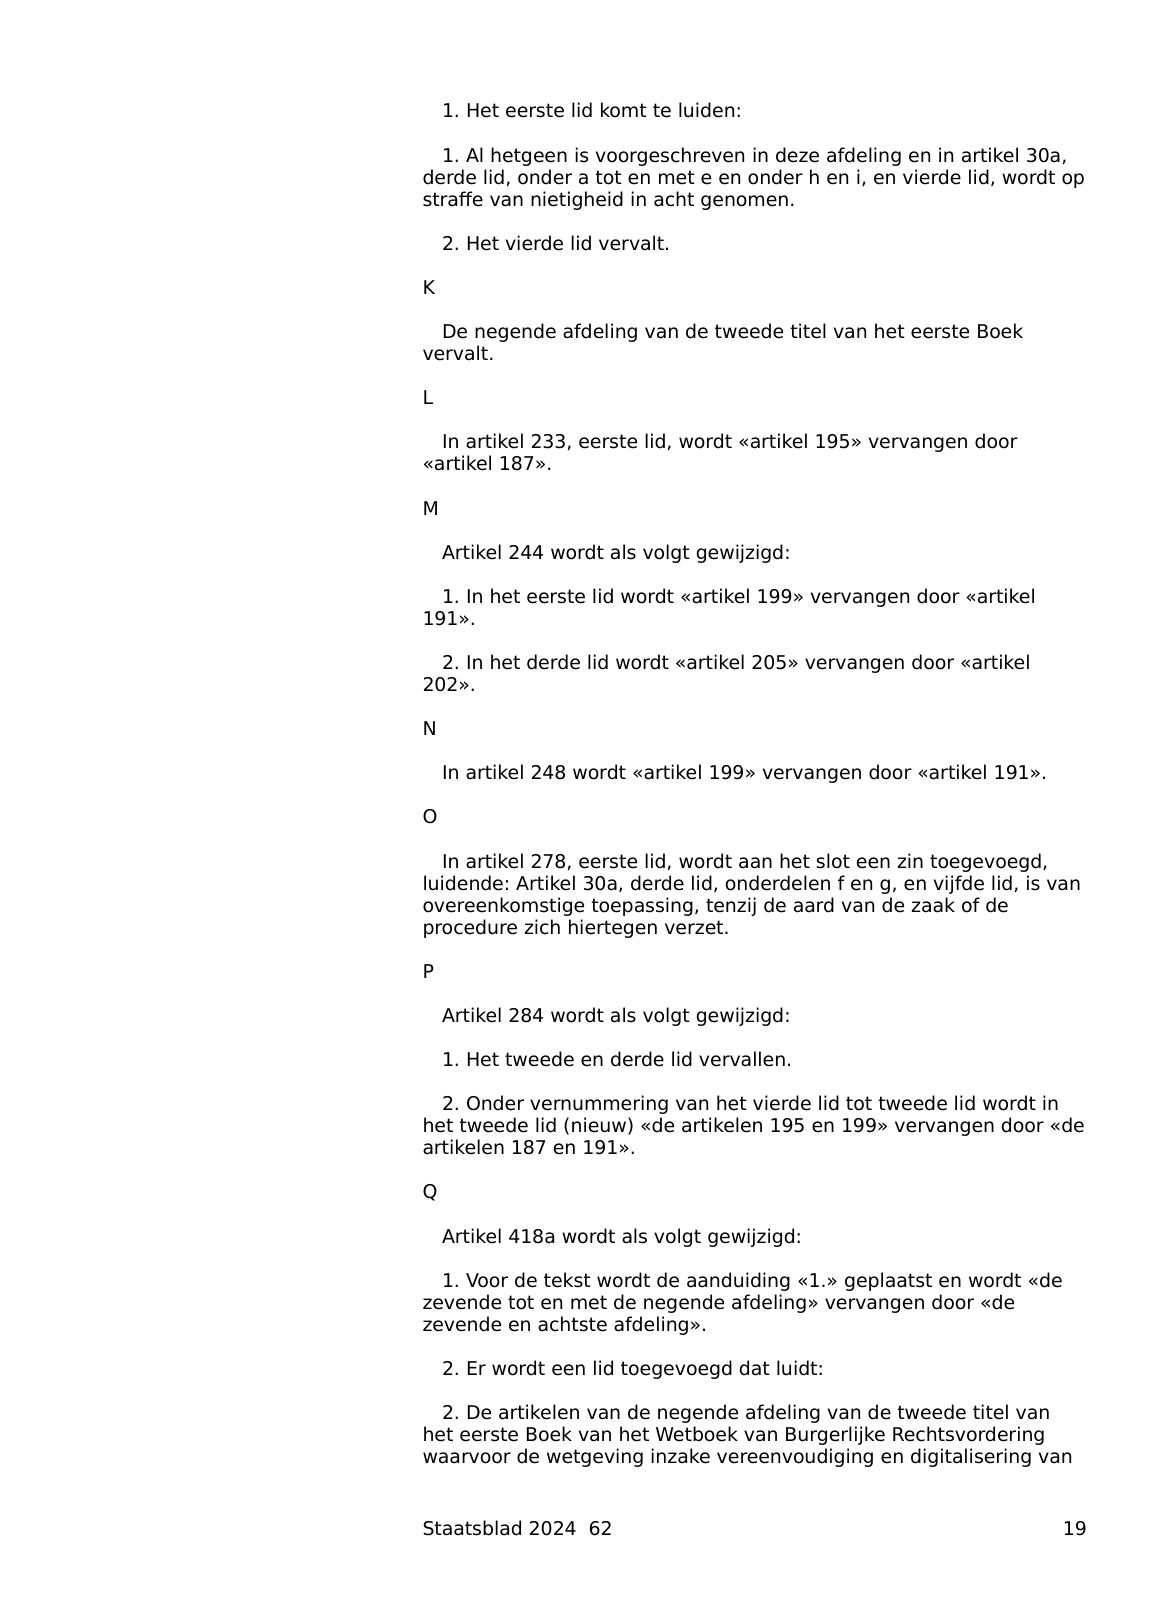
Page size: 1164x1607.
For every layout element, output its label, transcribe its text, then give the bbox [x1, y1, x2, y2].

text M [422, 497, 1087, 519]
text N [422, 718, 1087, 740]
text Artikel 284 wordt als volgt gewijzigd: [422, 1005, 1087, 1027]
text 2. In het derde lid wordt «artikel 205» vervangen door «artikel 202». [422, 652, 1087, 696]
text In artikel 248 wordt «artikel 199» vervangen door «artikel 191». [422, 762, 1087, 784]
text In artikel 278, eerste lid, wordt aan het slot een zin toegevoegd, luidende: Artikel 30a, derde lid, onderdelen f en g, en vijfde lid, is van overeenkomstige toepassing, tenzij de aard van de zaak of de procedure zich hiertegen verzet. [422, 851, 1087, 938]
text 1. Het tweede en derde lid vervallen. [422, 1049, 1087, 1071]
text 2. Onder vernummering van het vierde lid tot tweede lid wordt in het tweede lid (nieuw) «de artikelen 195 en 199» vervangen door «de artikelen 187 en 191». [422, 1093, 1087, 1159]
text In artikel 233, eerste lid, wordt «artikel 195» vervangen door «artikel 187». [422, 431, 1087, 475]
text 1. In het eerste lid wordt «artikel 199» vervangen door «artikel 191». [422, 586, 1087, 630]
text Artikel 244 wordt als volgt gewijzigd: [422, 542, 1087, 564]
text De negende afdeling van de tweede titel van het eerste Boek vervalt. [422, 321, 1087, 365]
text 2. Er wordt een lid toegevoegd dat luidt: [422, 1358, 1087, 1380]
text O [422, 806, 1087, 828]
text Q [422, 1181, 1087, 1203]
text 1. Al hetgeen is voorgeschreven in deze afdeling en in artikel 30a, derde lid, onder a tot en met e en onder h en i, en vierde lid, wordt op straffe van nietigheid in acht genomen. [422, 144, 1087, 211]
text K [422, 277, 1087, 299]
text 2. De artikelen van de negende afdeling van de tweede titel van het eerste Boek van het Wetboek van Burgerlijke Rechtsvordering waarvoor de wetgeving inzake vereenvoudiging en digitalisering van [422, 1402, 1087, 1468]
text P [422, 961, 1087, 983]
text Artikel 418a wordt als volgt gewijzigd: [422, 1226, 1087, 1247]
text 2. Het vierde lid vervalt. [422, 233, 1087, 255]
text L [422, 387, 1087, 409]
text 1. Het eerste lid komt te luiden: [422, 100, 1087, 122]
text 1. Voor de tekst wordt de aanduiding «1.» geplaatst en wordt «de zevende tot en met de negende afdeling» vervangen door «de zevende en achtste afdeling». [422, 1270, 1087, 1336]
